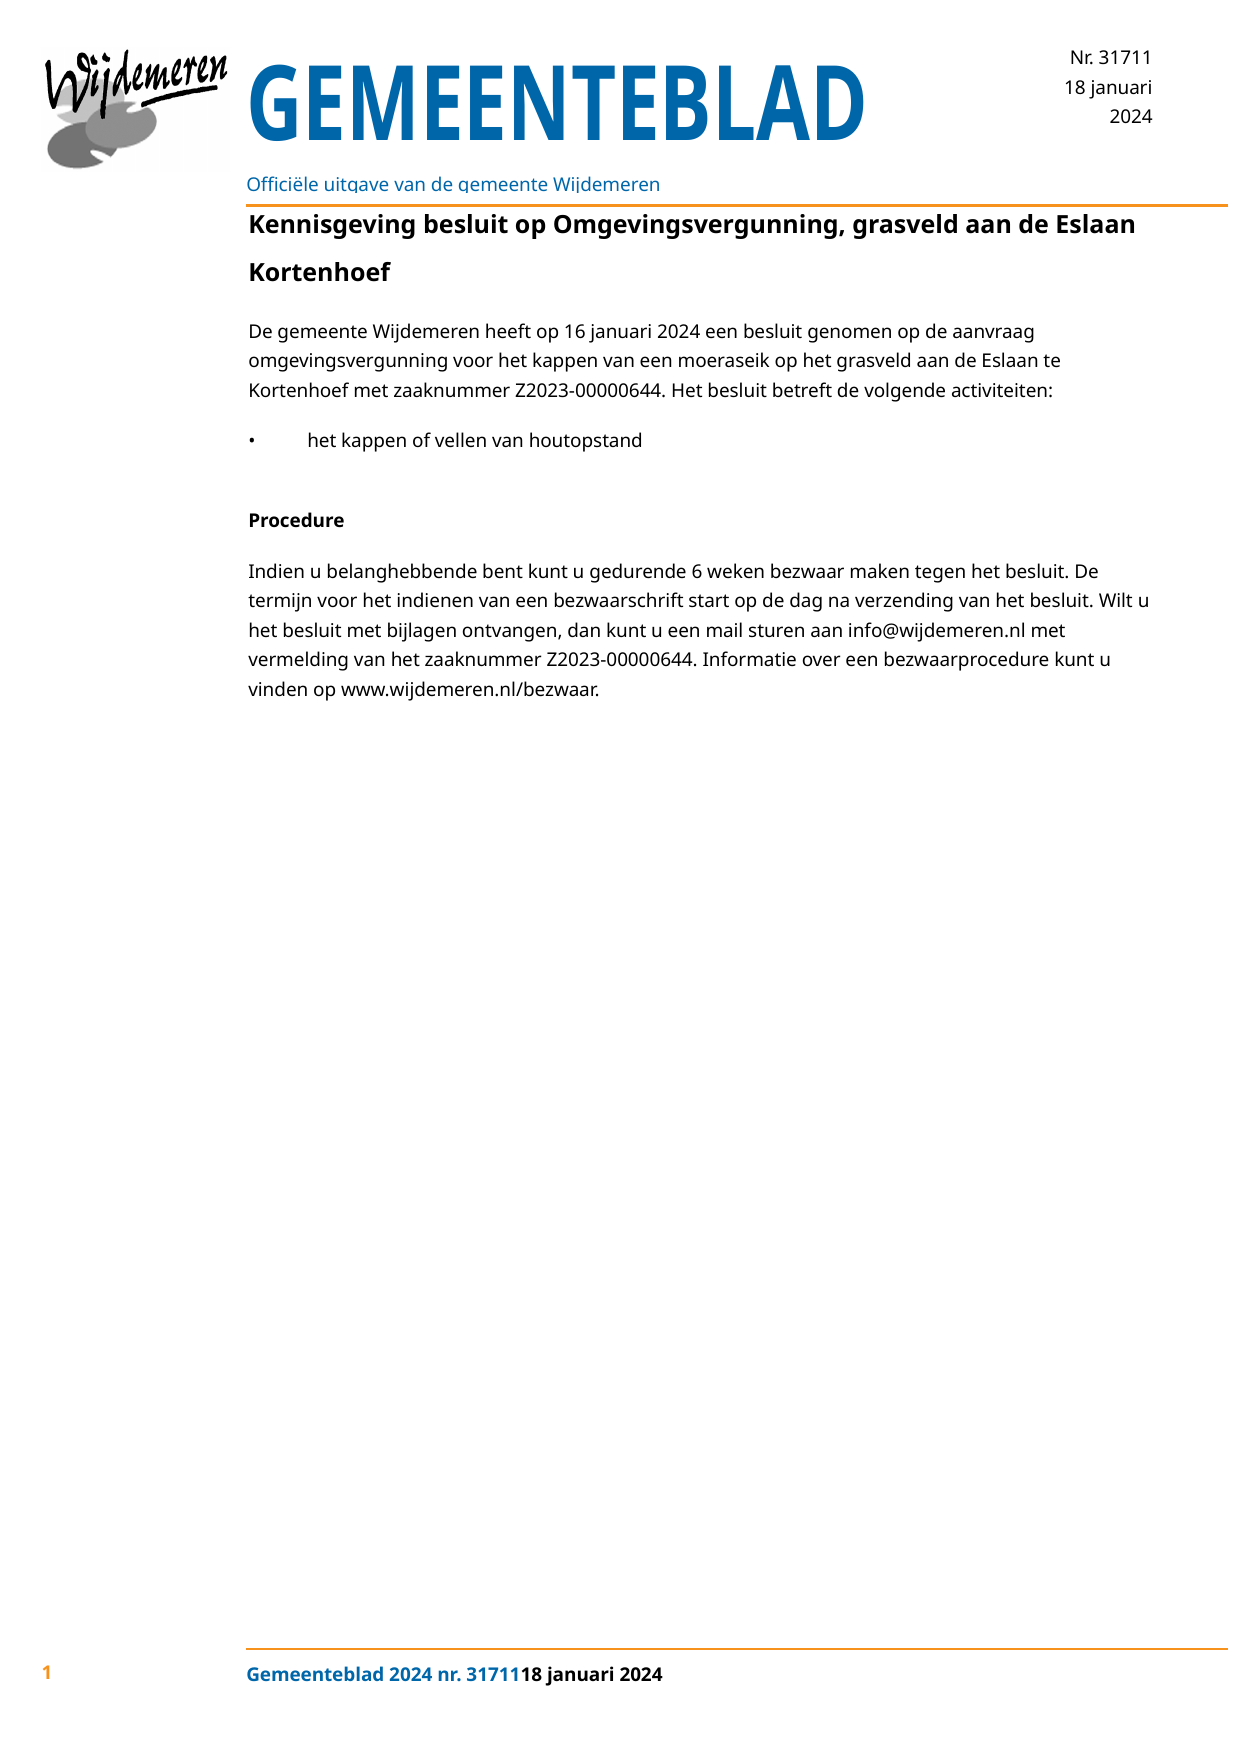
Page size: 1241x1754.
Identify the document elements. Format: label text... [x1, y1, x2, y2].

text Kennisgeving besluit op Omgevingsvergunning, grasveld aan de Eslaan Kortenhoef [248, 207, 1152, 288]
picture [41, 47, 231, 172]
list het kappen of vellen van houtopstand [248, 427, 1152, 453]
text Indien u belanghebbende bent kunt u gedurende 6 weken bezwaar maken tegen het besluit. De termijn voor het indienen van een bezwaarschrift start op de dag na verzending van het besluit. Wilt u het besluit met bijlagen ontvangen, dan kunt u een mail sturen aan info@wijdemeren.nl met vermelding van het zaaknummer Z2023-00000644. Informatie over een bezwaarprocedure kunt u vinden op www.wijdemeren.nl/bezwaar. [248, 558, 1152, 702]
text De gemeente Wijdemeren heeft op 16 januari 2024 een besluit genomen op de aanvraag omgevingsvergunning voor het kappen van een moeraseik op het grasveld aan de Eslaan te Kortenhoef met zaaknummer Z2023-00000644. Het besluit betreft de volgende activiteiten: [248, 318, 1152, 403]
text Procedure [248, 507, 1152, 533]
